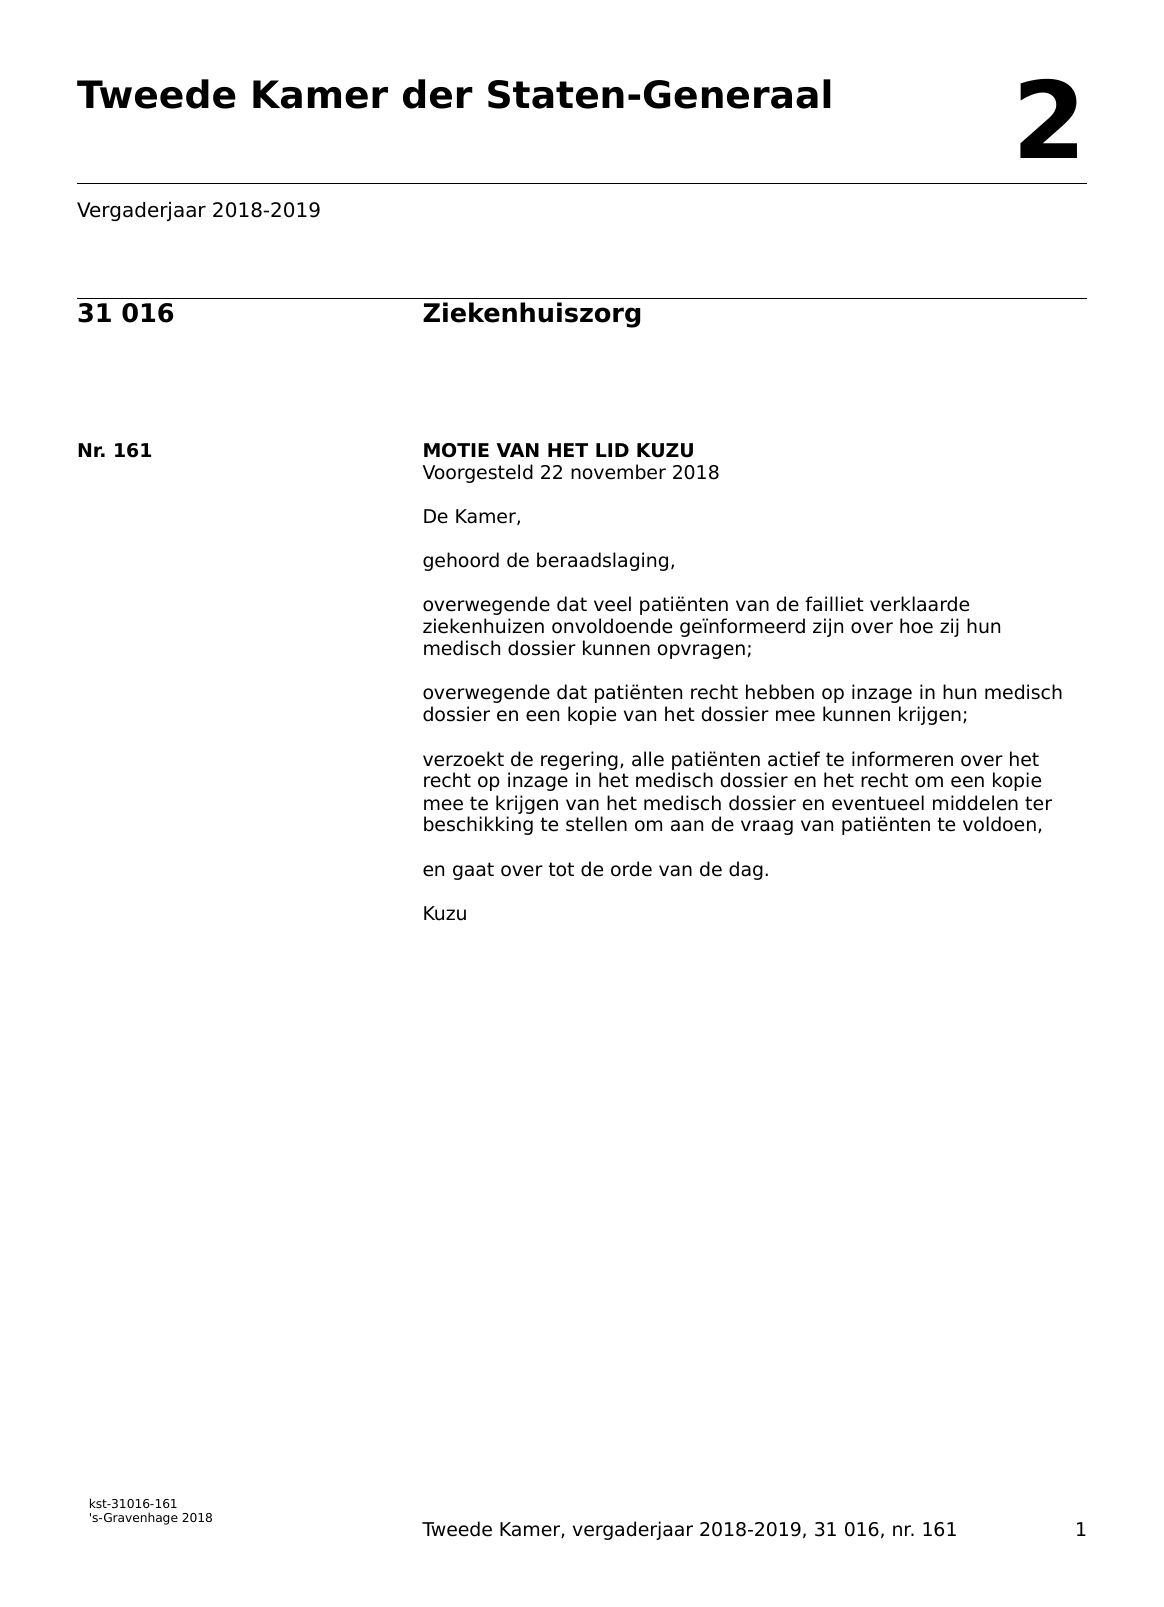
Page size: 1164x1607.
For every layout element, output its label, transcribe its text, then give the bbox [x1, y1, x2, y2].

text Kuzu [422, 903, 1087, 925]
subtitle Nr. 161 MOTIE VAN HET LID KUZU [77, 440, 1087, 462]
text kst-31016-161 [88, 1497, 323, 1511]
table_header 2 [886, 59, 1087, 183]
text gehoord de beraadslaging, [422, 550, 1087, 572]
text en gaat over tot de orde van de dag. [422, 858, 1087, 881]
table_cell Vergaderjaar 2018-2019 [77, 184, 1087, 298]
text Voorgesteld 22 november 2018 [422, 462, 1087, 484]
subtitle 31 016 Ziekenhuiszorg [77, 299, 1087, 329]
text overwegende dat veel patiënten van de failliet verklaarde ziekenhuizen onvoldoende geïnformeerd zijn over hoe zij hun medisch dossier kunnen opvragen; [422, 594, 1087, 660]
text De Kamer, [422, 506, 1087, 528]
text overwegende dat patiënten recht hebben op inzage in hun medisch dossier en een kopie van het dossier mee kunnen krijgen; [422, 682, 1087, 726]
text 's-Gravenhage 2018 [88, 1511, 323, 1525]
text verzoekt de regering, alle patiënten actief te informeren over het recht op inzage in het medisch dossier en het recht om een kopie mee te krijgen van het medisch dossier en eventueel middelen ter beschikking te stellen om aan de vraag van patiënten te voldoen, [422, 748, 1087, 836]
table_header Tweede Kamer der Staten-Generaal [77, 59, 886, 183]
